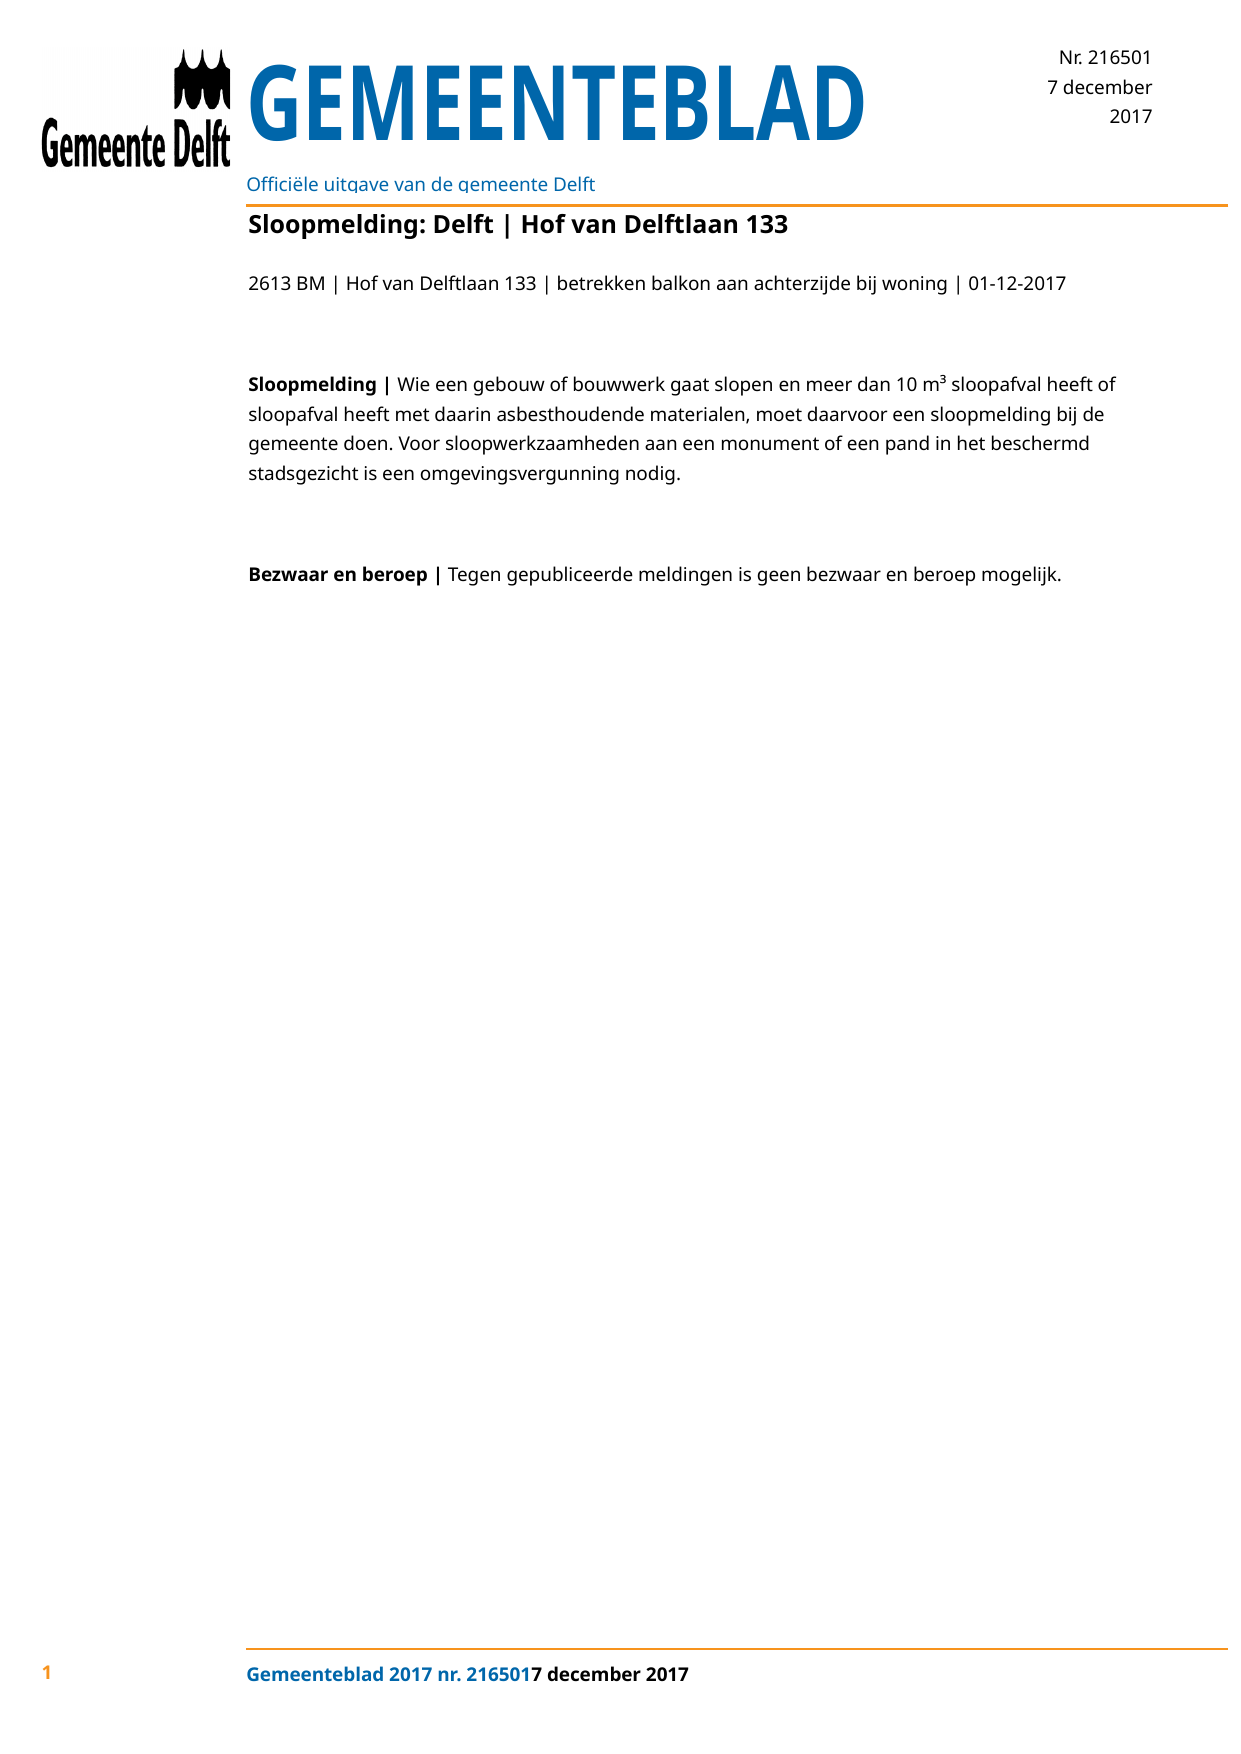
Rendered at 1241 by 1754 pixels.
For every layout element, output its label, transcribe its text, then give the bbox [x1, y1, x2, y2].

text Sloopmelding | Wie een gebouw of bouwwerk gaat slopen en meer dan 10 m³ sloopafval heeft of sloopafval heeft met daarin asbesthoudende materialen, moet daarvoor een sloopmelding bij de gemeente doen. Voor sloopwerkzaamheden aan een monument of een pand in het beschermd stadsgezicht is een omgevingsvergunning nodig. [248, 371, 1152, 486]
text 2613 BM | Hof van Delftlaan 133 | betrekken balkon aan achterzijde bij woning | 01-12-2017 [248, 270, 1152, 296]
picture [41, 47, 231, 172]
text Sloopmelding: Delft | Hof van Delftlaan 133 [248, 207, 1152, 241]
text Bezwaar en beroep | Tegen gepubliceerde meldingen is geen bezwaar en beroep mogelijk. [248, 561, 1152, 586]
